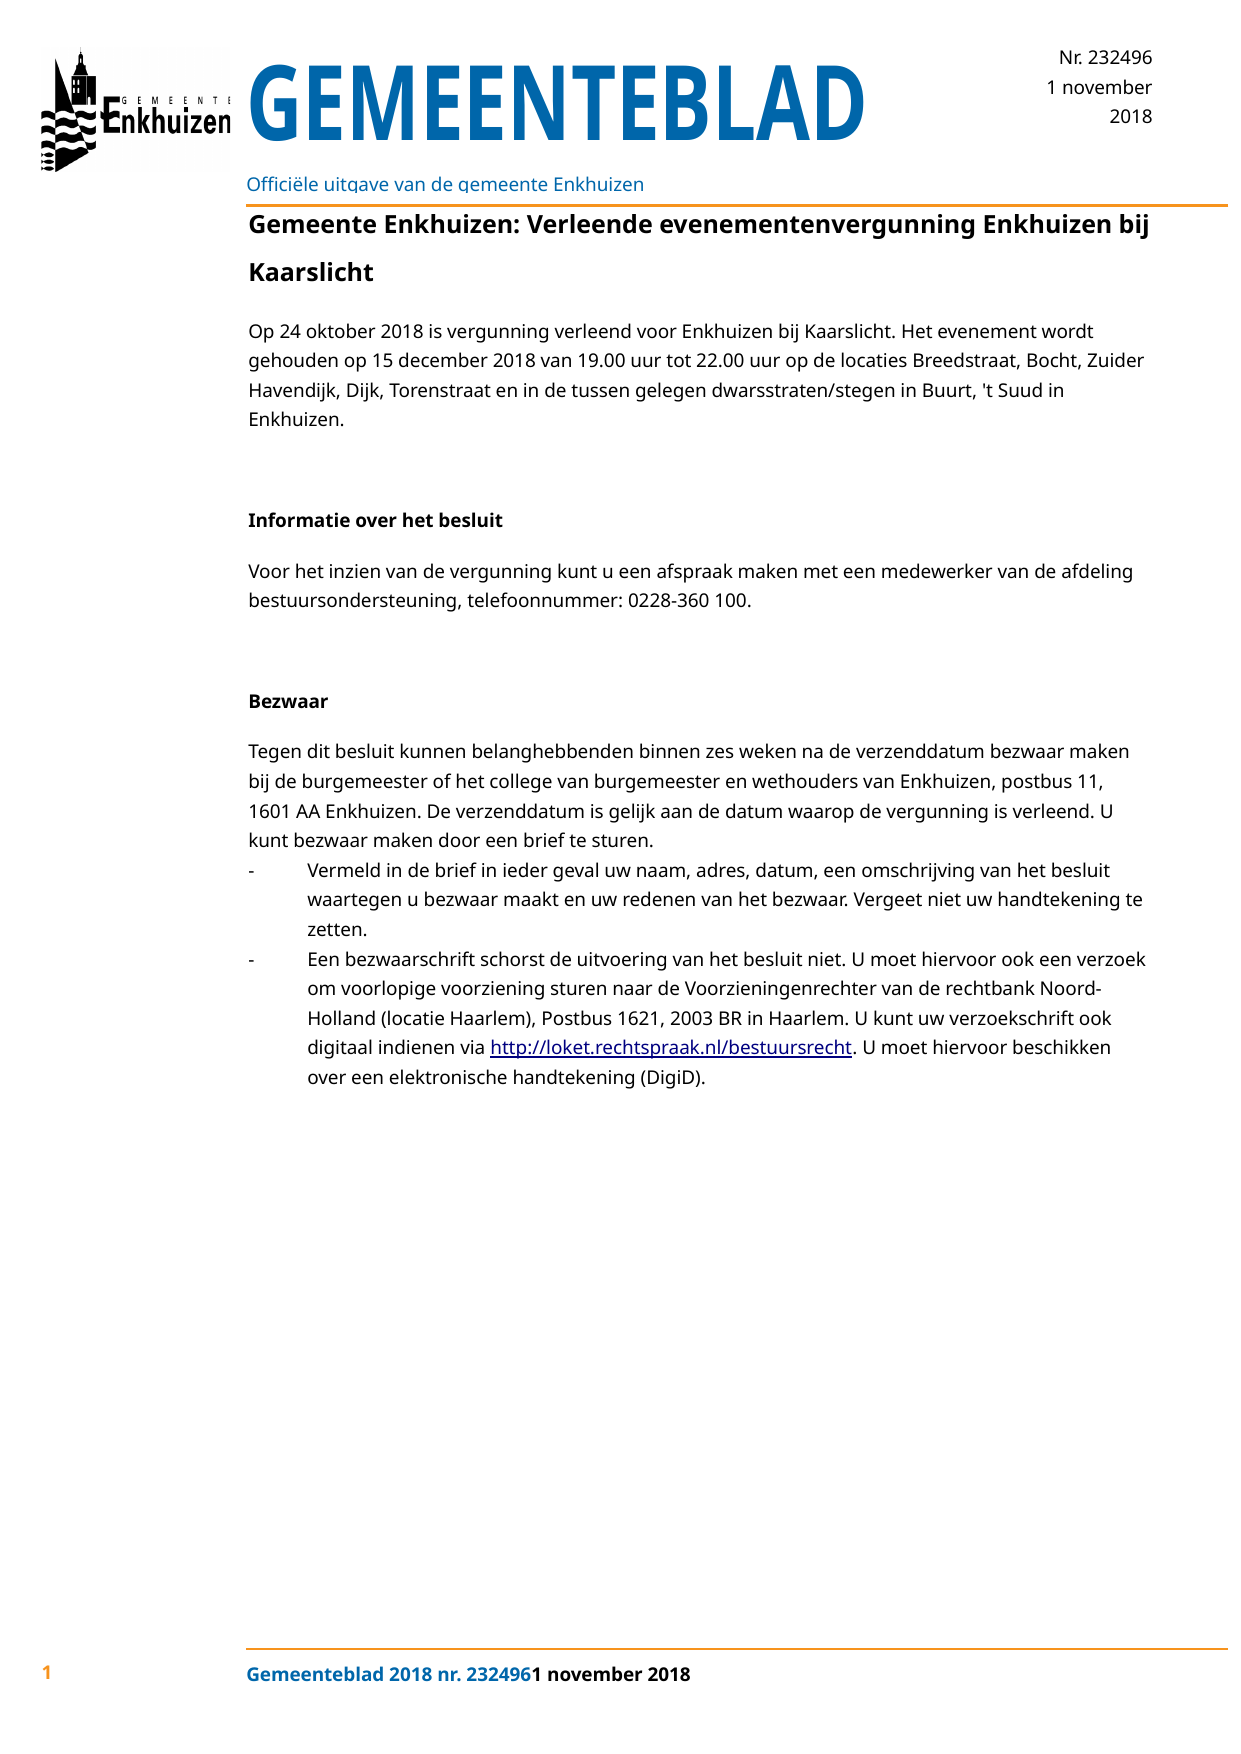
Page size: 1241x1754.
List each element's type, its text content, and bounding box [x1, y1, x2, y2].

text Bezwaar [248, 688, 1152, 714]
text Tegen dit besluit kunnen belanghebbenden binnen zes weken na de verzenddatum bezwaar maken bij de burgemeester of het college van burgemeester en wethouders van Enkhuizen, postbus 11, 1601 AA Enkhuizen. De verzenddatum is gelijk aan de datum waarop de vergunning is verleend. U kunt bezwaar maken door een brief te sturen. [248, 739, 1152, 853]
list Vermeld in de brief in ieder geval uw naam, adres, datum, een omschrijving van het besluit waartegen u bezwaar maakt en uw redenen van het bezwaar. Vergeet niet uw handtekening te zetten. [248, 857, 1152, 942]
text Gemeente Enkhuizen: Verleende evenementenvergunning Enkhuizen bij Kaarslicht [248, 207, 1152, 288]
picture [41, 47, 231, 172]
text Informatie over het besluit [248, 507, 1152, 533]
text Voor het inzien van de vergunning kunt u een afspraak maken met een medewerker van de afdeling bestuursondersteuning, telefoonnummer: 0228-360 100. [248, 558, 1152, 613]
list Een bezwaarschrift schorst de uitvoering van het besluit niet. U moet hiervoor ook een verzoek om voorlopige voorziening sturen naar de Voorzieningenrechter van de rechtbank Noord-Holland (locatie Haarlem), Postbus 1621, 2003 BR in Haarlem. U kunt uw verzoekschrift ook digitaal indienen via http://loket.rechtspraak.nl/bestuursrecht. U moet hiervoor beschikken over een elektronische handtekening (DigiD). [248, 946, 1152, 1090]
text Op 24 oktober 2018 is vergunning verleend voor Enkhuizen bij Kaarslicht. Het evenement wordt gehouden op 15 december 2018 van 19.00 uur tot 22.00 uur op de locaties Breedstraat, Bocht, Zuider Havendijk, Dijk, Torenstraat en in de tussen gelegen dwarsstraten/stegen in Buurt, 't Suud in Enkhuizen. [248, 318, 1152, 432]
